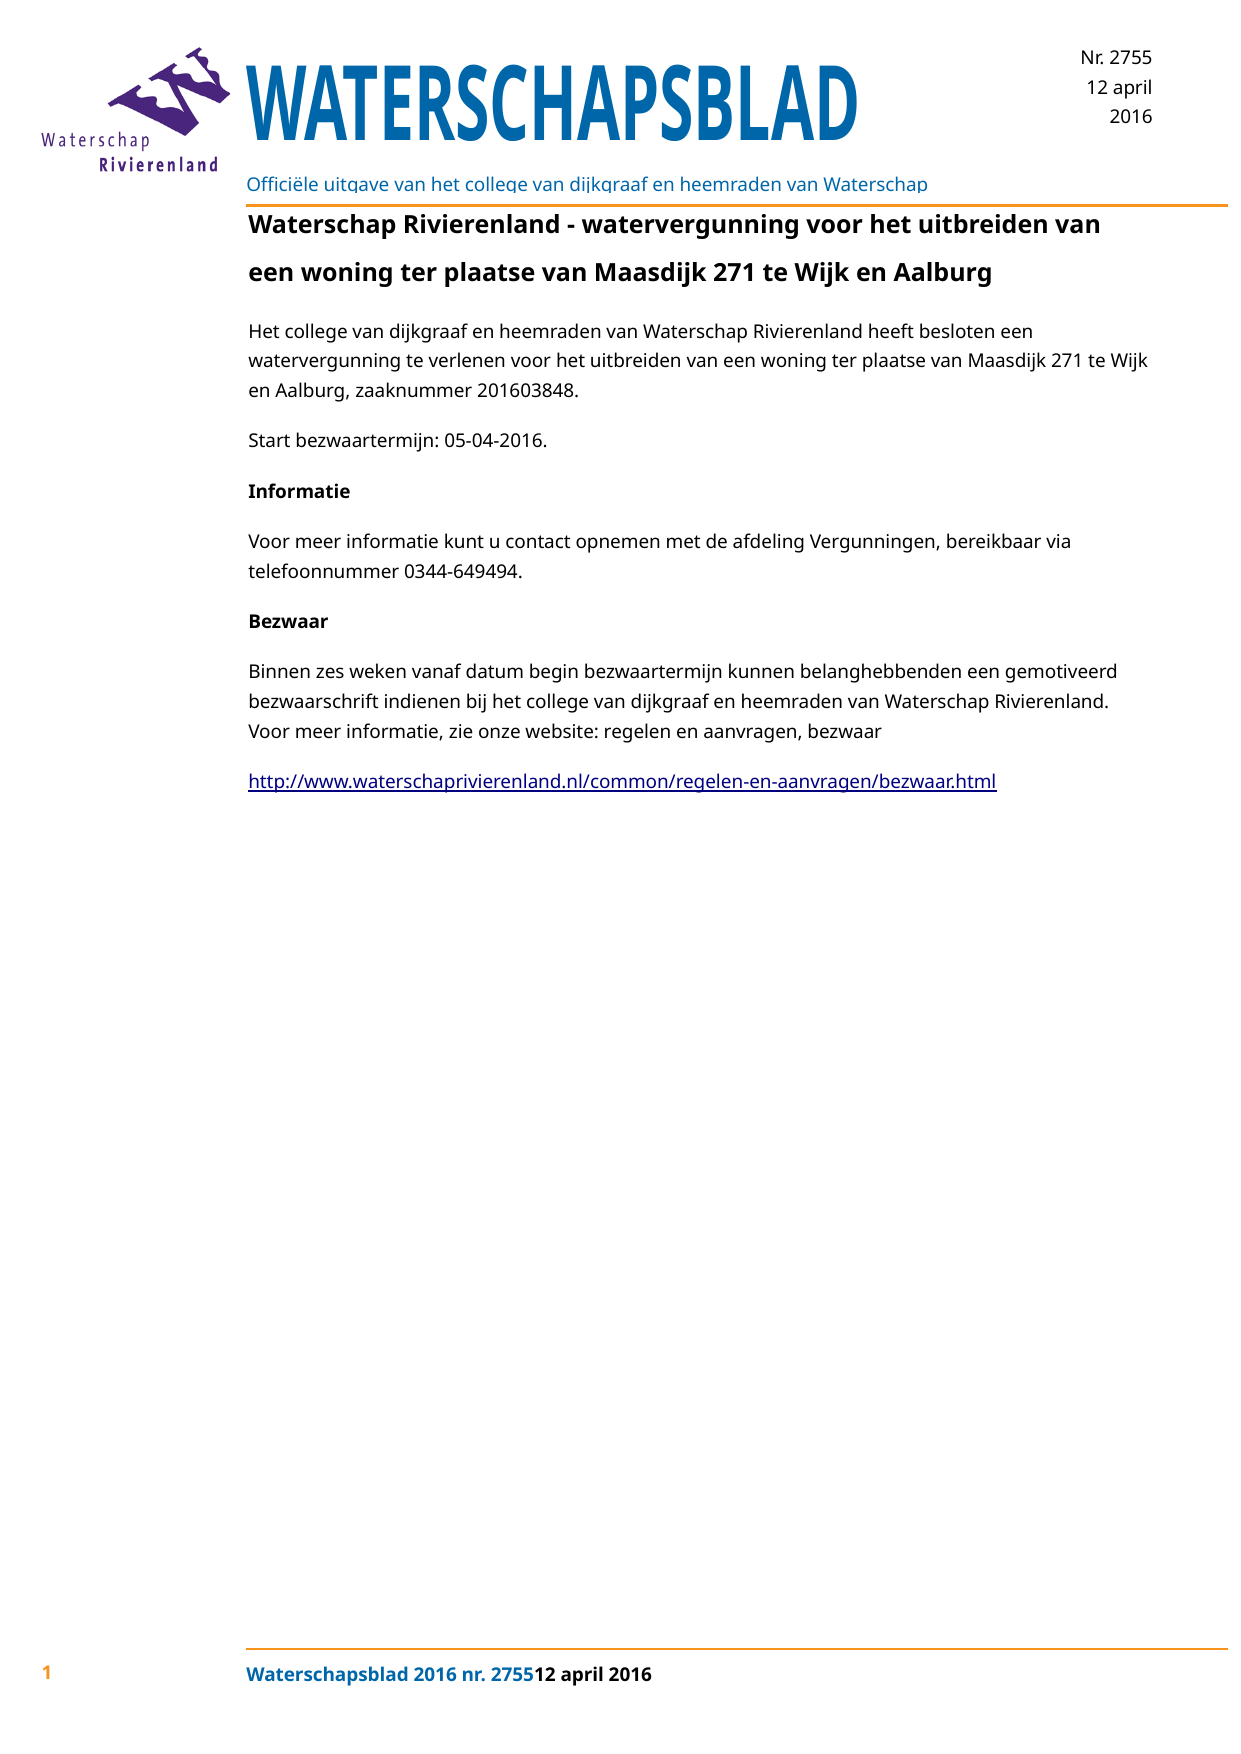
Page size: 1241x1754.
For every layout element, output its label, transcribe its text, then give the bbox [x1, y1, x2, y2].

text Voor meer informatie kunt u contact opnemen met de afdeling Vergunningen, bereikbaar via telefoonnummer 0344-649494. [248, 528, 1152, 584]
text http://www.waterschaprivierenland.nl/common/regelen-en-aanvragen/bezwaar.html [248, 768, 1152, 794]
text Het college van dijkgraaf en heemraden van Waterschap Rivierenland heeft besloten een watervergunning te verlenen voor het uitbreiden van een woning ter plaatse van Maasdijk 271 te Wijk en Aalburg, zaaknummer 201603848. [248, 318, 1152, 403]
picture [41, 47, 231, 172]
text Binnen zes weken vanaf datum begin bezwaartermijn kunnen belanghebbenden een gemotiveerd bezwaarschrift indienen bij het college van dijkgraaf en heemraden van Waterschap Rivierenland. Voor meer informatie, zie onze website: regelen en aanvragen, bezwaar [248, 659, 1152, 744]
text Waterschap Rivierenland - watervergunning voor het uitbreiden van een woning ter plaatse van Maasdijk 271 te Wijk en Aalburg [248, 207, 1152, 288]
text Start bezwaartermijn: 05-04-2016. [248, 427, 1152, 453]
text Informatie [248, 478, 1152, 504]
text Bezwaar [248, 608, 1152, 634]
